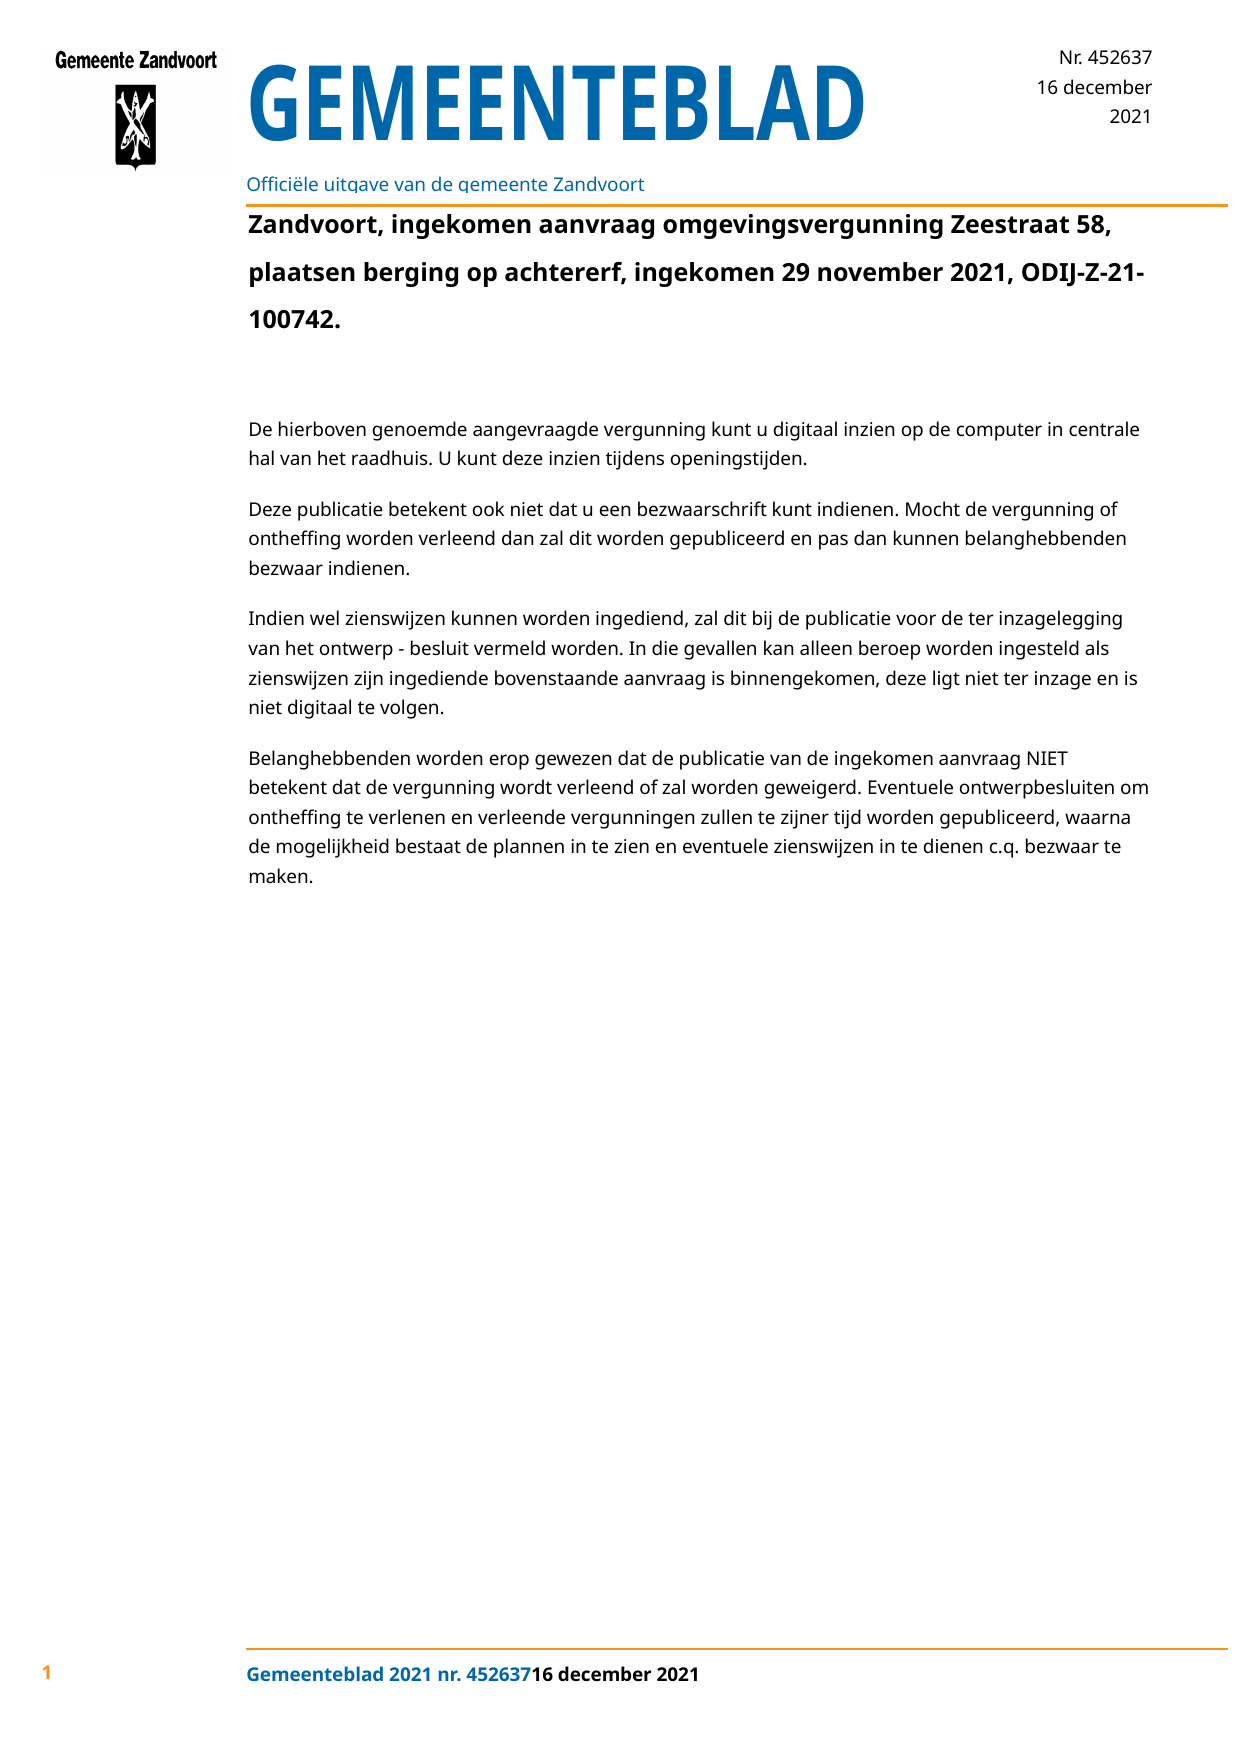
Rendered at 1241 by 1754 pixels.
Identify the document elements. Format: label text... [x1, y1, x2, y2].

text Deze publicatie betekent ook niet dat u een bezwaarschrift kunt indienen. Mocht de vergunning of ontheffing worden verleend dan zal dit worden gepubliceerd en pas dan kunnen belanghebbenden bezwaar indienen. [248, 496, 1152, 581]
picture [41, 47, 231, 172]
text De hierboven genoemde aangevraagde vergunning kunt u digitaal inzien op de computer in centrale hal van het raadhuis. U kunt deze inzien tijdens openingstijden. [248, 416, 1152, 471]
text Belanghebbenden worden erop gewezen dat de publicatie van de ingekomen aanvraag NIET betekent dat de vergunning wordt verleend of zal worden geweigerd. Eventuele ontwerpbesluiten om ontheffing te verlenen en verleende vergunningen zullen te zijner tijd worden gepubliceerd, waarna de mogelijkheid bestaat de plannen in te zien en eventuele zienswijzen in te dienen c.q. bezwaar te maken. [248, 745, 1152, 889]
text Zandvoort, ingekomen aanvraag omgevingsvergunning Zeestraat 58, plaatsen berging op achtererf, ingekomen 29 november 2021, ODIJ-Z-21-100742. [248, 207, 1152, 336]
text Indien wel zienswijzen kunnen worden ingediend, zal dit bij de publicatie voor de ter inzagelegging van het ontwerp - besluit vermeld worden. In die gevallen kan alleen beroep worden ingesteld als zienswijzen zijn ingediende bovenstaande aanvraag is binnengekomen, deze ligt niet ter inzage en is niet digitaal te volgen. [248, 606, 1152, 720]
